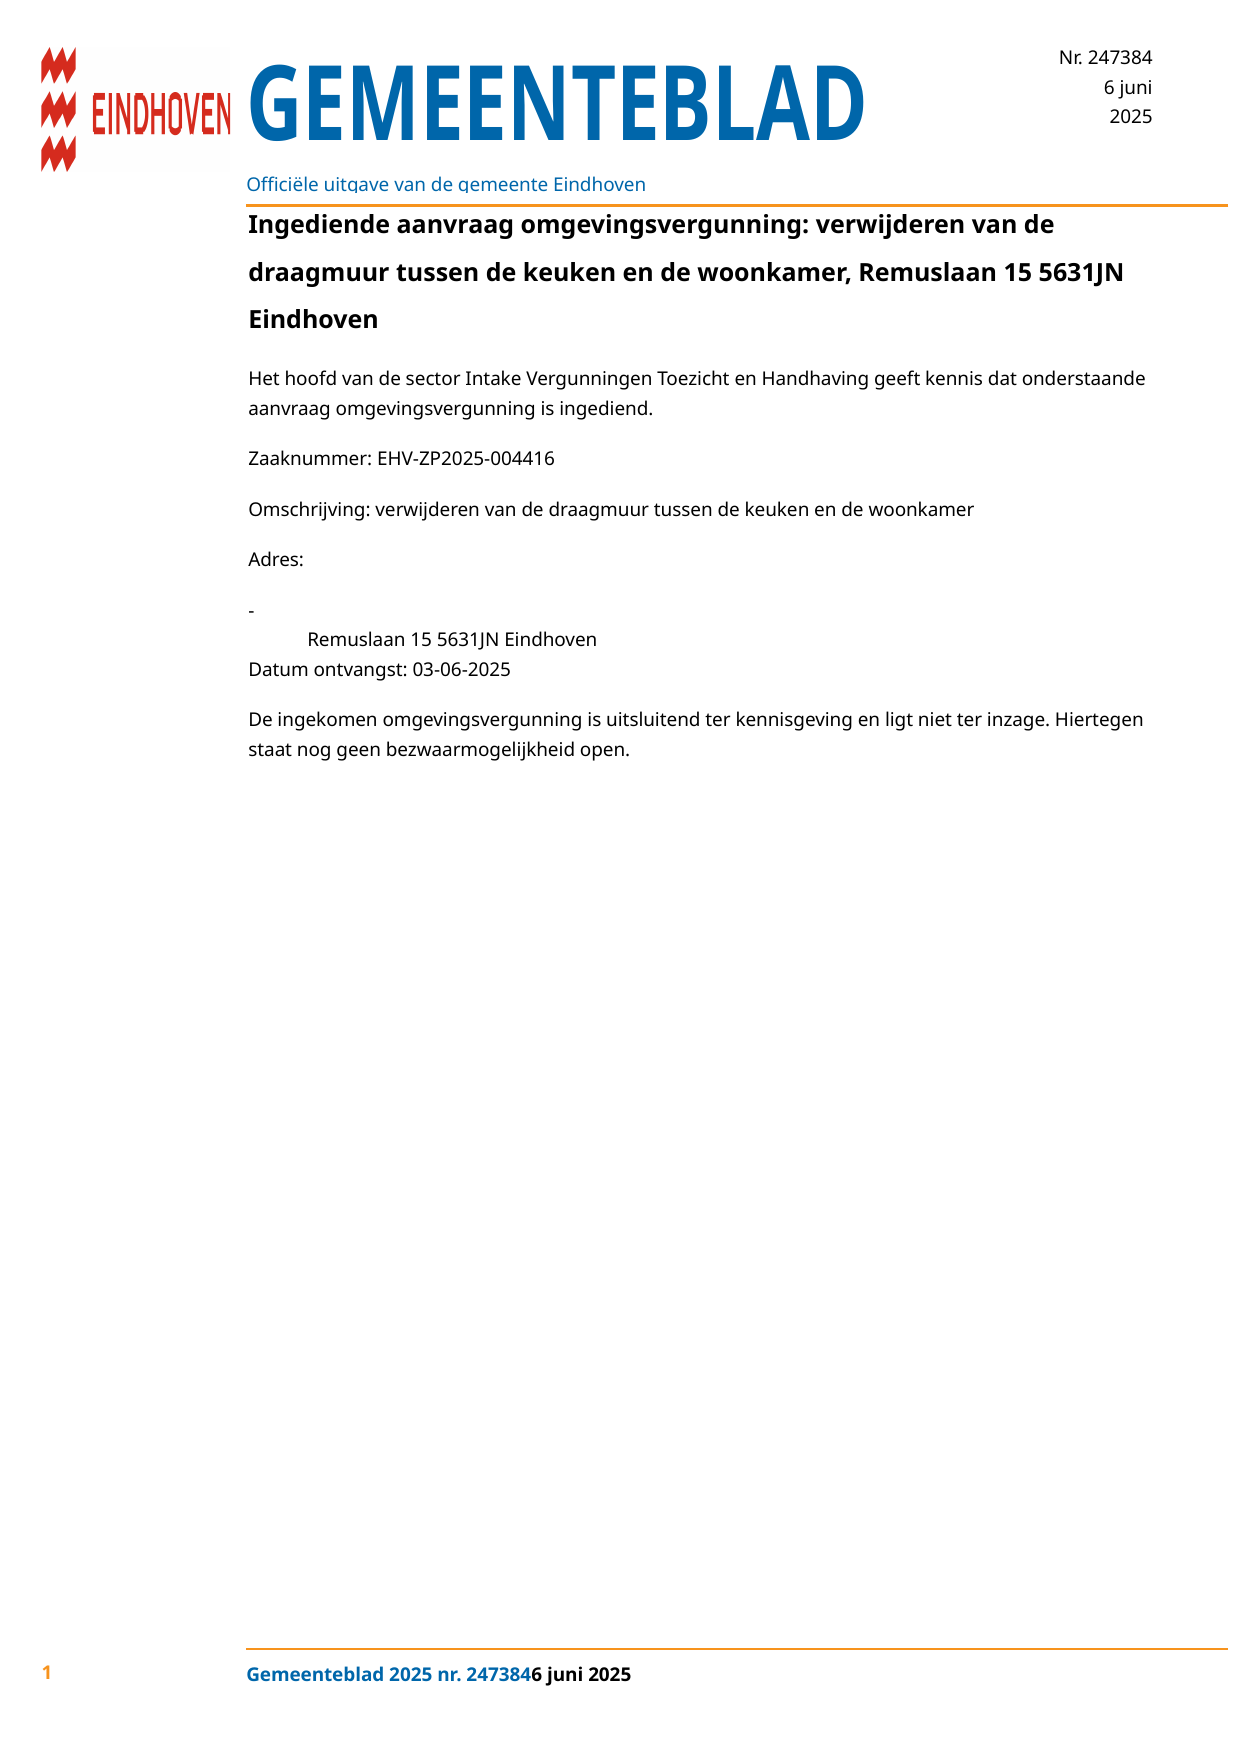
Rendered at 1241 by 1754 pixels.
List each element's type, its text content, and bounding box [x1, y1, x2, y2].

list Remuslaan 15 5631JN Eindhoven [248, 626, 1152, 652]
text Datum ontvangst: 03-06-2025 [248, 656, 1152, 682]
picture [41, 47, 231, 172]
text Adres: [248, 546, 1152, 572]
text Het hoofd van de sector Intake Vergunningen Toezicht en Handhaving geeft kennis dat onderstaande aanvraag omgevingsvergunning is ingediend. [248, 366, 1152, 421]
text De ingekomen omgevingsvergunning is uitsluitend ter kennisgeving en ligt niet ter inzage. Hiertegen staat nog geen bezwaarmogelijkheid open. [248, 706, 1152, 762]
text Zaaknummer: EHV-ZP2025-004416 [248, 446, 1152, 471]
text Ingediende aanvraag omgevingsvergunning: verwijderen van de draagmuur tussen de keuken en de woonkamer, Remuslaan 15 5631JN Eindhoven [248, 207, 1152, 336]
text Omschrijving: verwijderen van de draagmuur tussen de keuken en de woonkamer [248, 496, 1152, 522]
